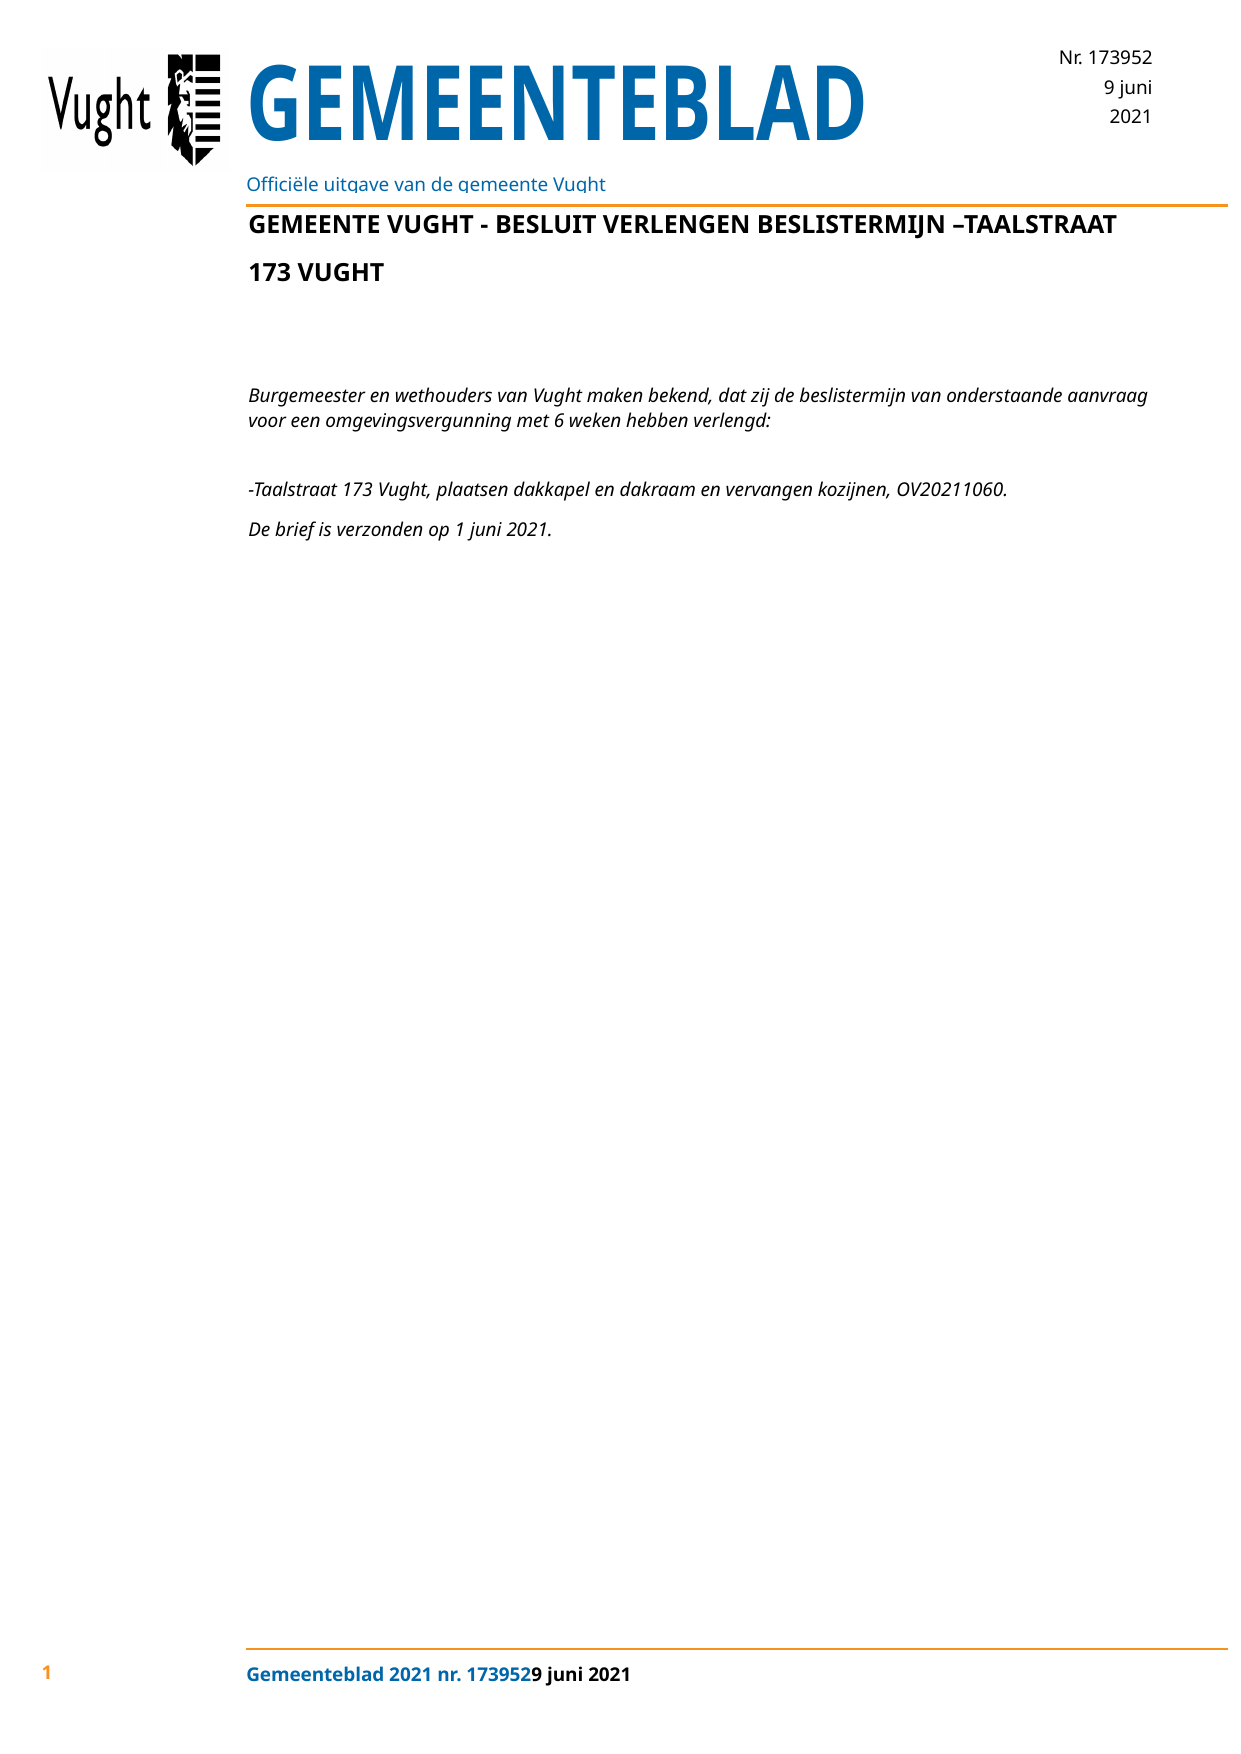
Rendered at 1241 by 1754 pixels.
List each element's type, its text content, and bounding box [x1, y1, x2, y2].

text De brief is verzonden op 1 juni 2021. [248, 516, 1152, 541]
text GEMEENTE VUGHT - BESLUIT VERLENGEN BESLISTERMIJN –TAALSTRAAT 173 VUGHT [248, 207, 1152, 288]
text Burgemeester en wethouders van Vught maken bekend, dat zij de beslistermijn van onderstaande aanvraag voor een omgevingsvergunning met 6 weken hebben verlengd: [248, 382, 1152, 433]
picture [41, 47, 231, 172]
text -Taalstraat 173 Vught, plaatsen dakkapel en dakraam en vervangen kozijnen, OV20211060. [248, 476, 1152, 502]
